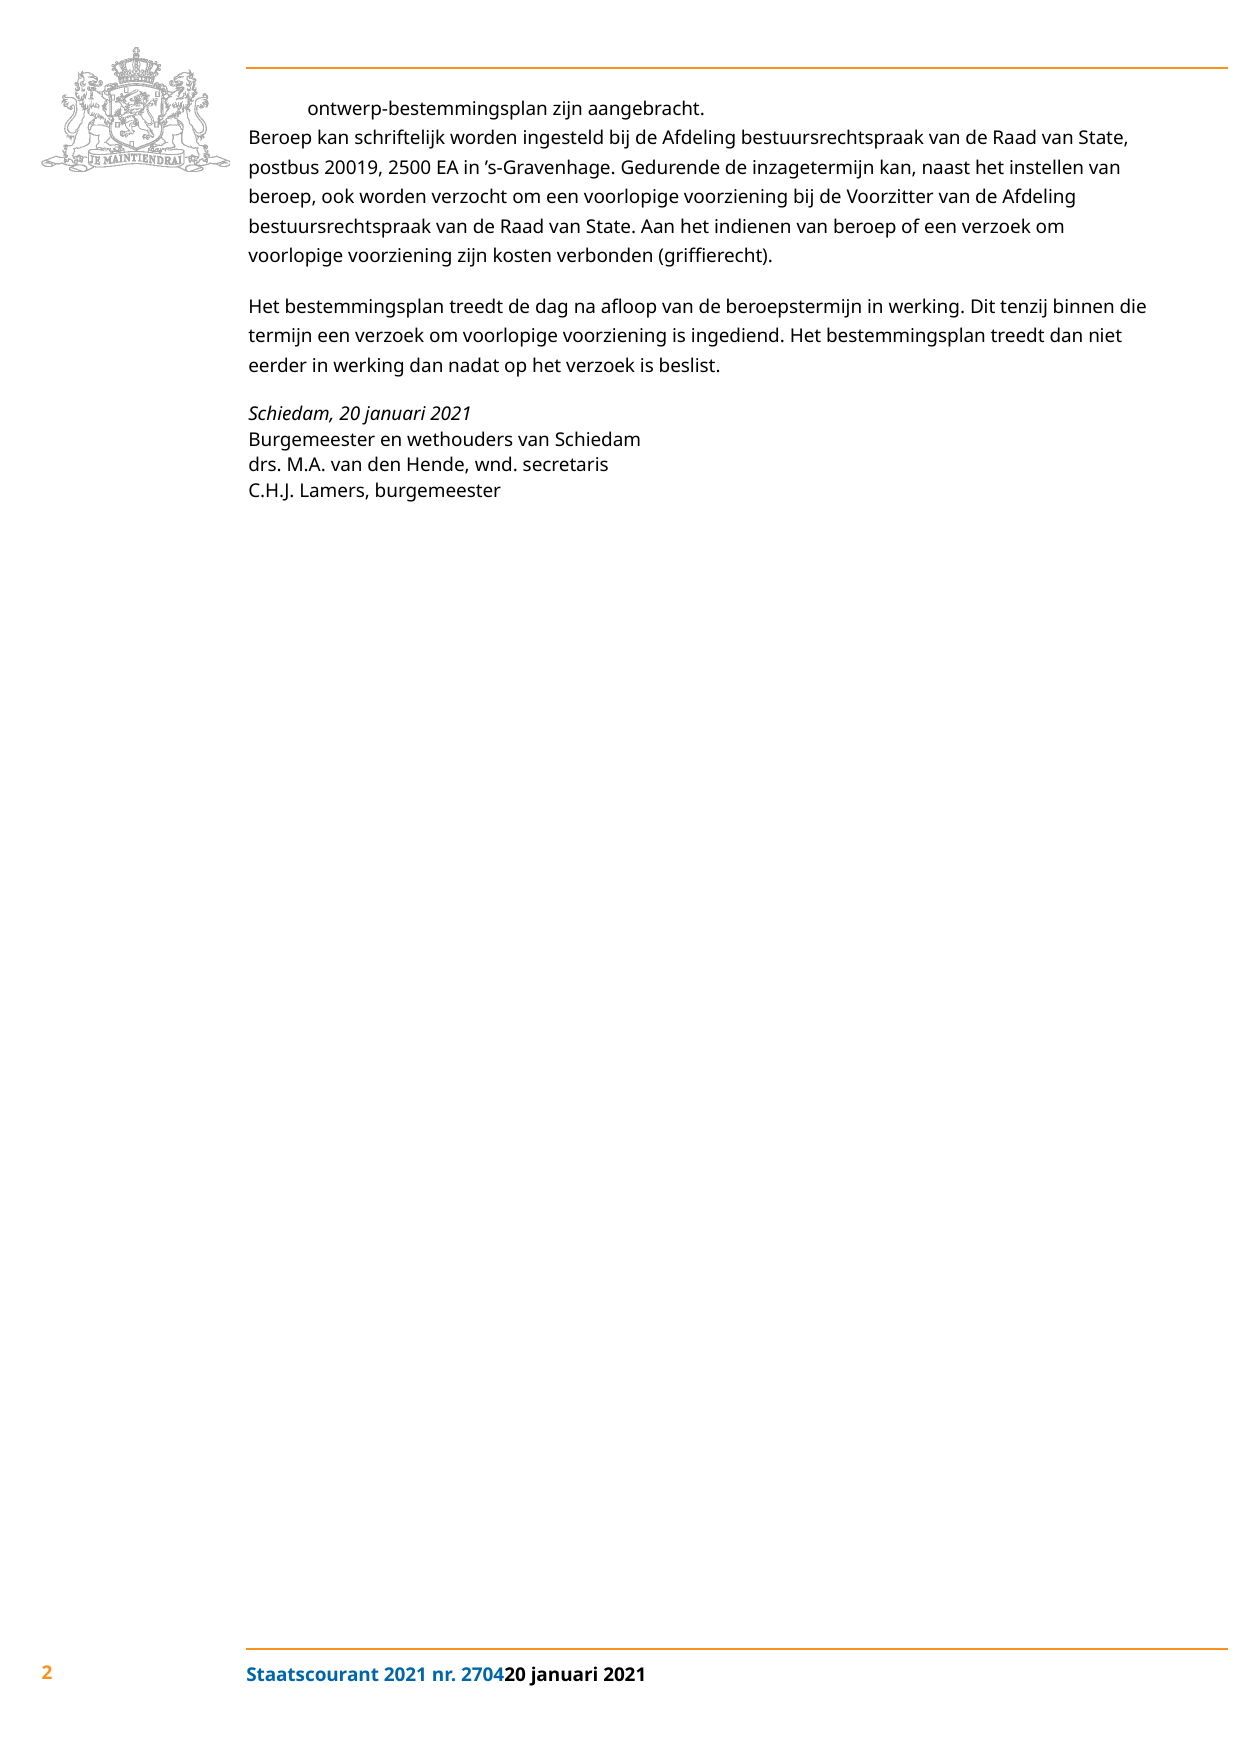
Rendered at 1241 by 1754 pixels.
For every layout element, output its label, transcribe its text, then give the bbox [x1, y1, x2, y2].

text Beroep kan schriftelijk worden ingesteld bij de Afdeling bestuursrechtspraak van de Raad van State, postbus 20019, 2500 EA in ’s-Gravenhage. Gedurende de inzagetermijn kan, naast het instellen van beroep, ook worden verzocht om een voorlopige voorziening bij de Voorzitter van de Afdeling bestuursrechtspraak van de Raad van State. Aan het indienen van beroep of een verzoek om voorlopige voorziening zijn kosten verbonden (griffierecht). [248, 124, 1152, 268]
text Burgemeester en wethouders van Schiedam [248, 426, 1152, 452]
list ontwerp-bestemmingsplan zijn aangebracht. [248, 95, 1152, 121]
text C.H.J. Lamers, burgemeester [248, 477, 1152, 503]
picture [41, 47, 231, 172]
text drs. M.A. van den Hende, wnd. secretaris [248, 452, 1152, 477]
text Schiedam, 20 januari 2021 [248, 400, 1152, 426]
text Het bestemmingsplan treedt de dag na afloop van de beroepstermijn in werking. Dit tenzij binnen die termijn een verzoek om voorlopige voorziening is ingediend. Het bestemmingsplan treedt dan niet eerder in werking dan nadat op het verzoek is beslist. [248, 293, 1152, 378]
